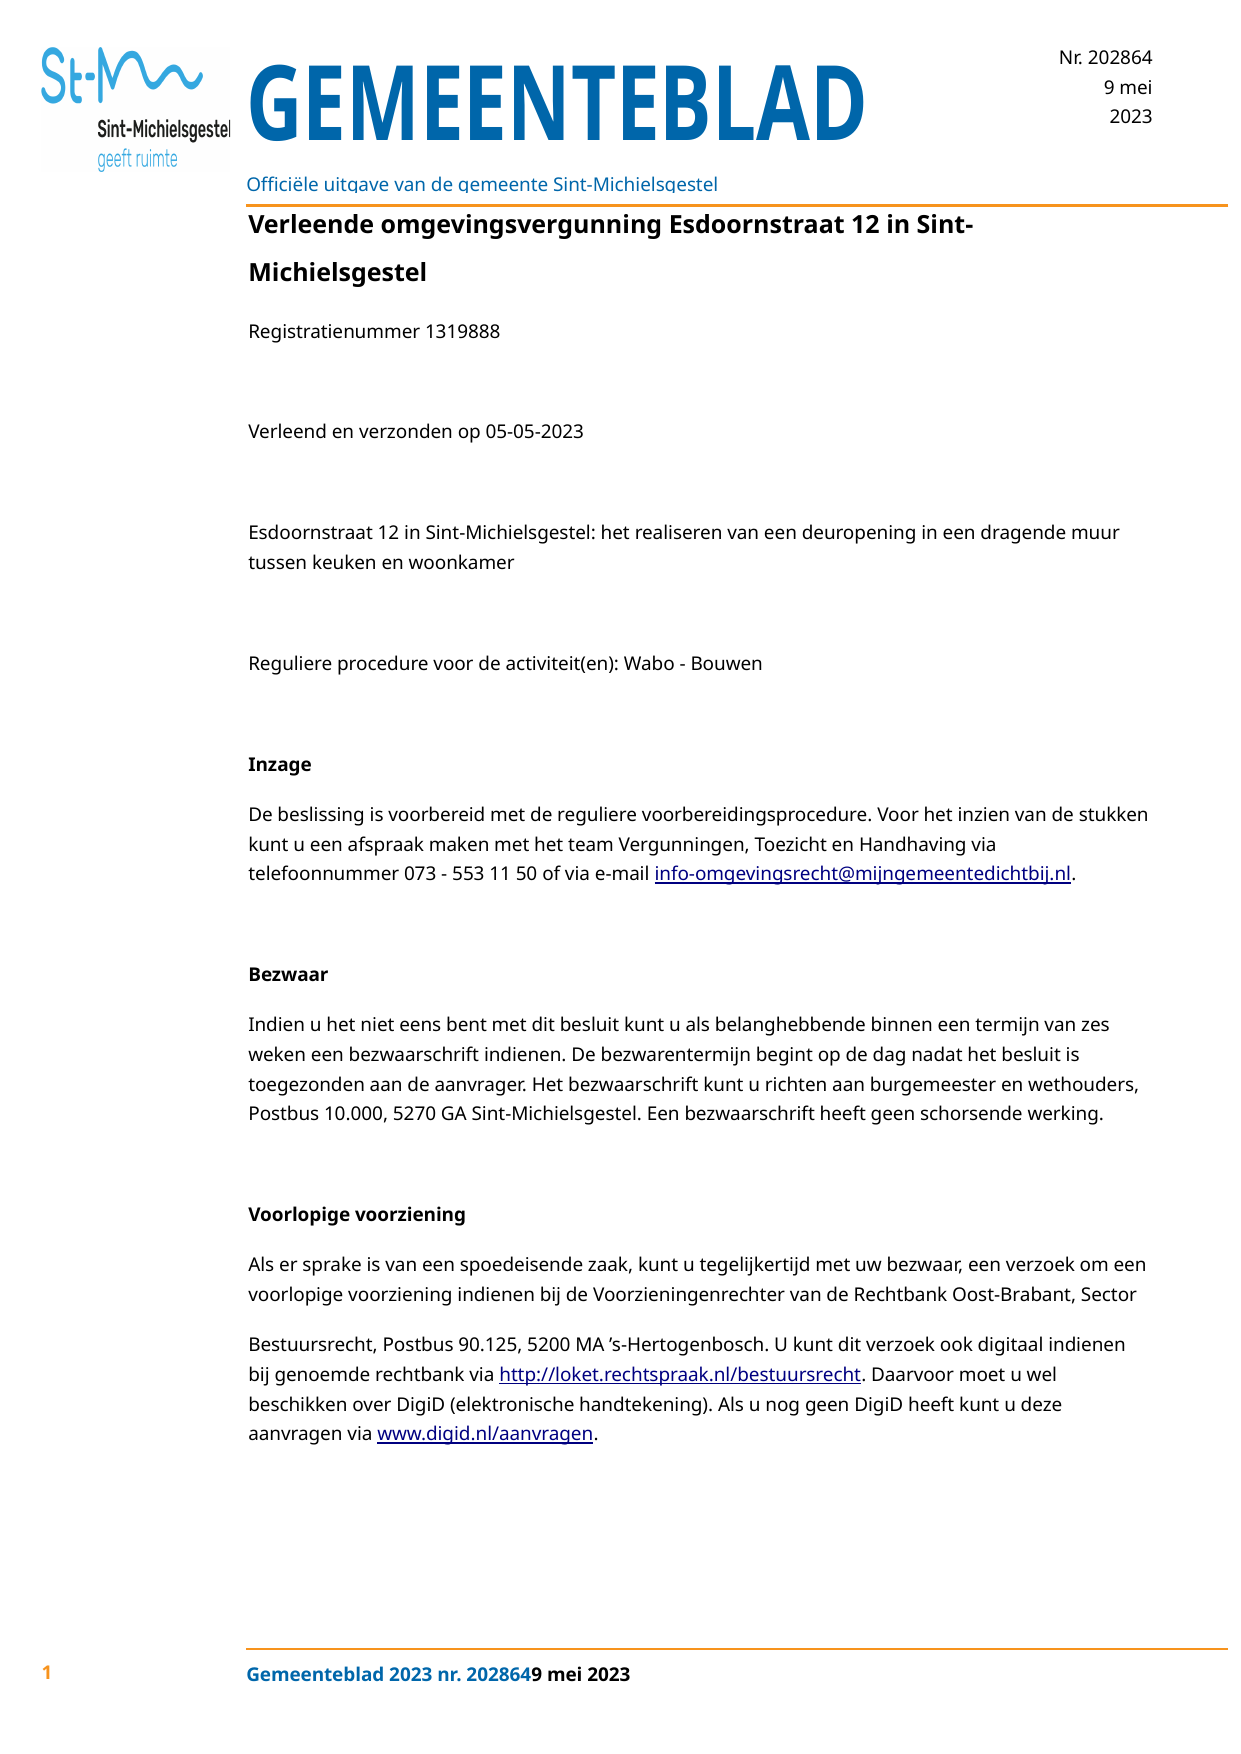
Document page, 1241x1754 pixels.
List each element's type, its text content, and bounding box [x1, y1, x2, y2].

text Inzage [248, 751, 1152, 777]
text Verleende omgevingsvergunning Esdoornstraat 12 in Sint-Michielsgestel [248, 207, 1152, 288]
text Registratienummer 1319888 [248, 318, 1152, 344]
text Reguliere procedure voor de activiteit(en): Wabo - Bouwen [248, 650, 1152, 676]
text Indien u het niet eens bent met dit besluit kunt u als belanghebbende binnen een termijn van zes weken een bezwaarschrift indienen. De bezwarentermijn begint op de dag nadat het besluit is toegezonden aan de aanvrager. Het bezwaarschrift kunt u richten aan burgemeester en wethouders, Postbus 10.000, 5270 GA Sint-Michielsgestel. Een bezwaarschrift heeft geen schorsende werking. [248, 1012, 1152, 1126]
text Verleend en verzonden op 05-05-2023 [248, 419, 1152, 444]
text Bestuursrecht, Postbus 90.125, 5200 MA ’s-Hertogenbosch. U kunt dit verzoek ook digitaal indienen bij genoemde rechtbank via http://loket.rechtspraak.nl/bestuursrecht. Daarvoor moet u wel beschikken over DigiD (elektronische handtekening). Als u nog geen DigiD heeft kunt u deze aanvragen via www.digid.nl/aanvragen. [248, 1332, 1152, 1446]
text Voorlopige voorziening [248, 1201, 1152, 1227]
text De beslissing is voorbereid met de reguliere voorbereidingsprocedure. Voor het inzien van de stukken kunt u een afspraak maken met het team Vergunningen, Toezicht en Handhaving via telefoonnummer 073 - 553 11 50 of via e-mail info-omgevingsrecht@mijngemeentedichtbij.nl. [248, 801, 1152, 886]
text Bezwaar [248, 961, 1152, 987]
text Esdoornstraat 12 in Sint-Michielsgestel: het realiseren van een deuropening in een dragende muur tussen keuken en woonkamer [248, 519, 1152, 575]
picture [41, 47, 231, 172]
text Als er sprake is van een spoedeisende zaak, kunt u tegelijkertijd met uw bezwaar, een verzoek om een voorlopige voorziening indienen bij de Voorzieningenrechter van de Rechtbank Oost-Brabant, Sector [248, 1252, 1152, 1307]
